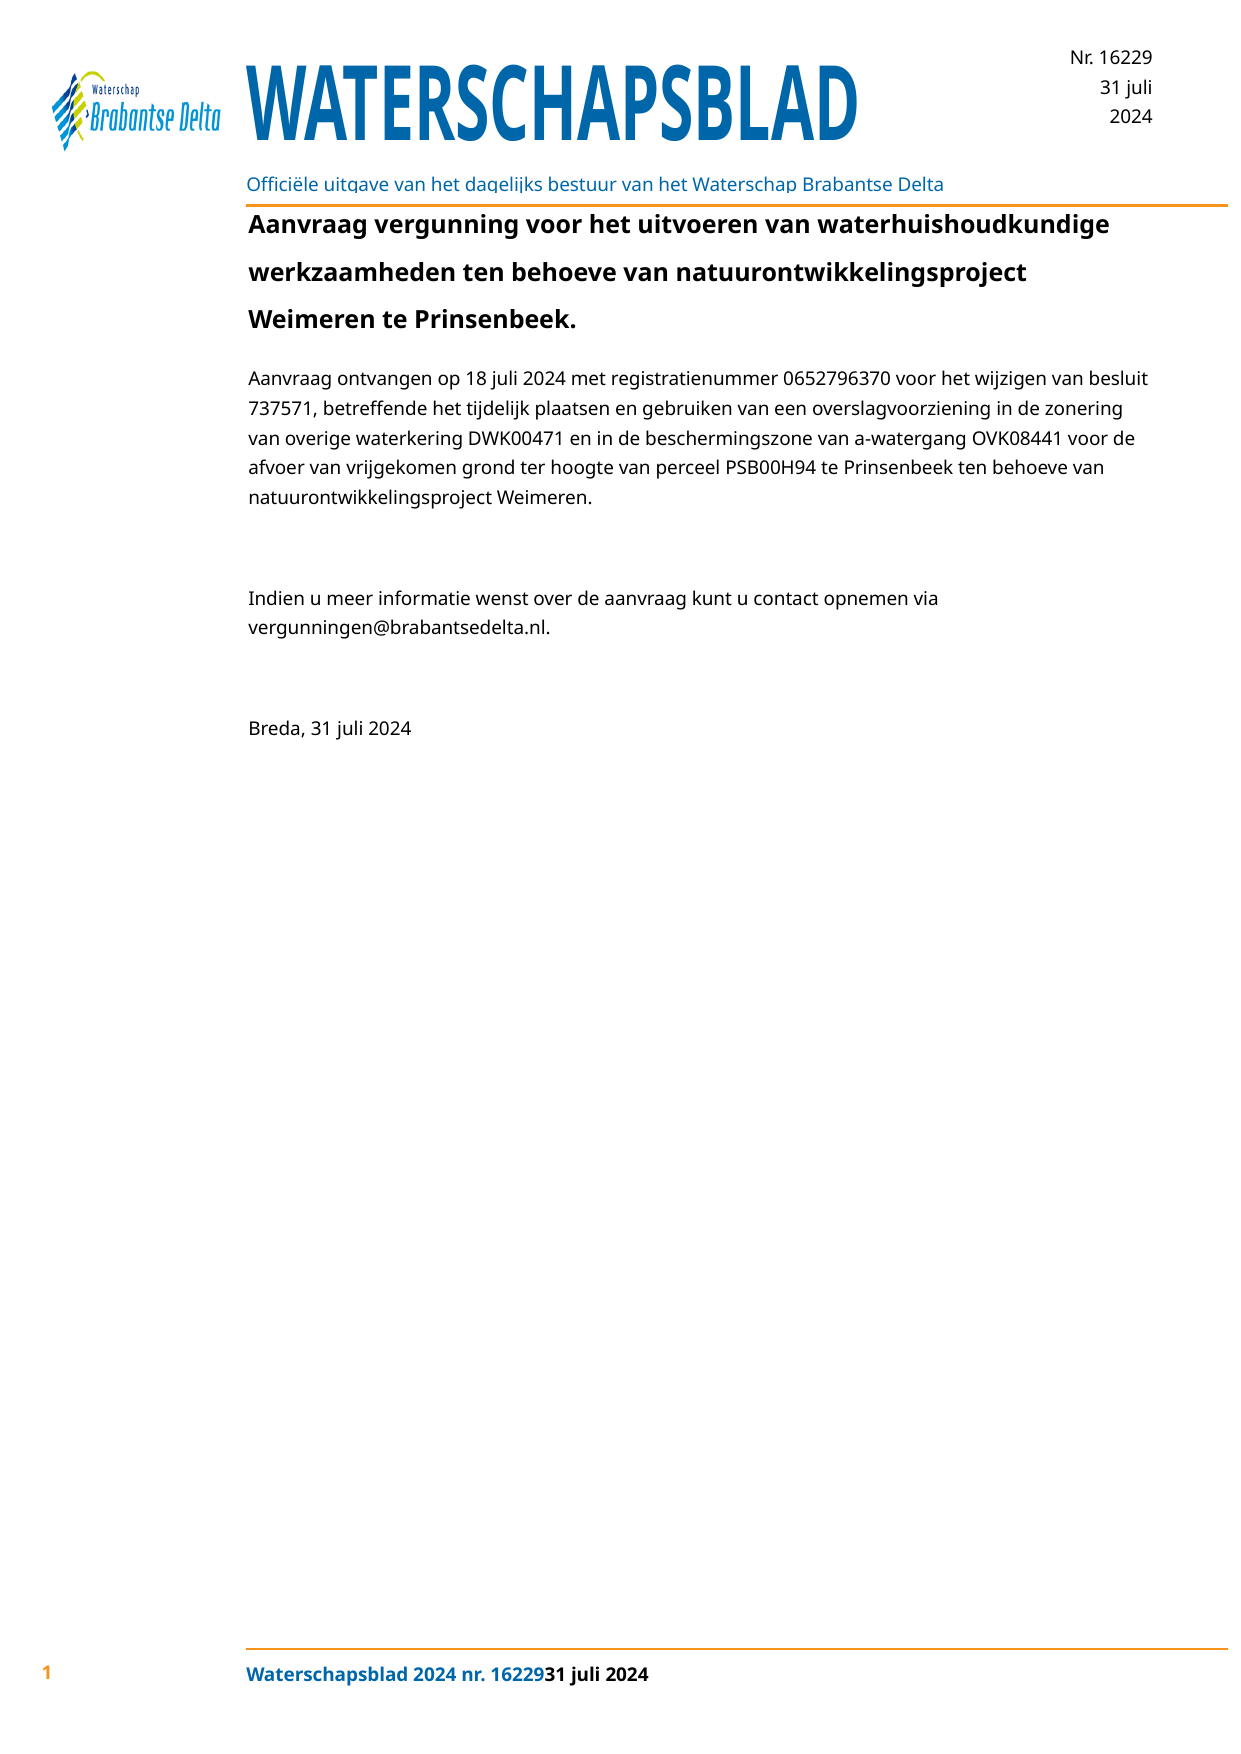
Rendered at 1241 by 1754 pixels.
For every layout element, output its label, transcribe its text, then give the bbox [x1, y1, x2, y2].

picture [41, 47, 231, 172]
text Aanvraag ontvangen op 18 juli 2024 met registratienummer 0652796370 voor het wijzigen van besluit 737571, betreffende het tijdelijk plaatsen en gebruiken van een overslagvoorziening in de zonering van overige waterkering DWK00471 en in de beschermingszone van a-watergang OVK08441 voor de afvoer van vrijgekomen grond ter hoogte van perceel PSB00H94 te Prinsenbeek ten behoeve van natuurontwikkelingsproject Weimeren. [248, 366, 1152, 509]
text Breda, 31 juli 2024 [248, 715, 1152, 741]
text Aanvraag vergunning voor het uitvoeren van waterhuishoudkundige werkzaamheden ten behoeve van natuurontwikkelingsproject Weimeren te Prinsenbeek. [248, 207, 1152, 336]
text Indien u meer informatie wenst over de aanvraag kunt u contact opnemen via vergunningen@brabantsedelta.nl. [248, 585, 1152, 640]
